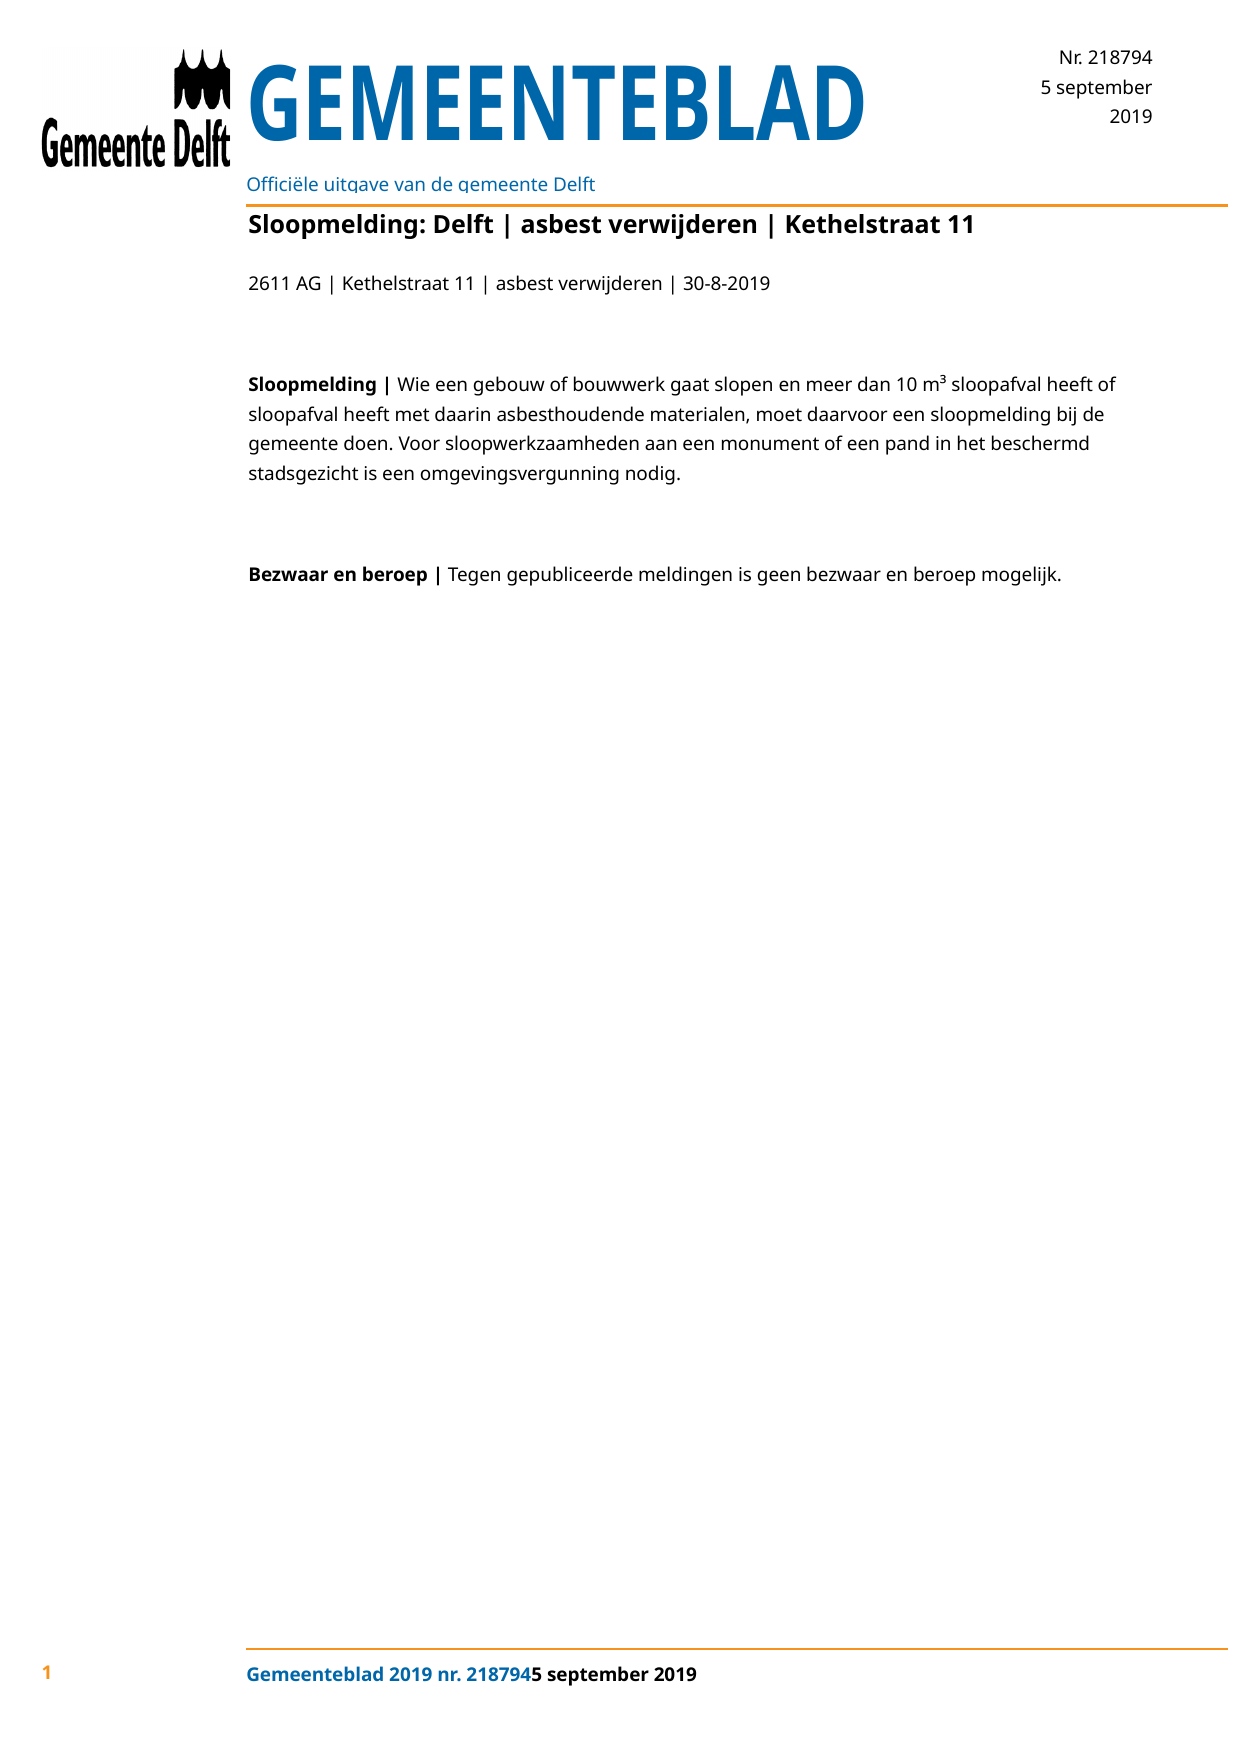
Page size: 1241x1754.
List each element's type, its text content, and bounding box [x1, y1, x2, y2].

text Sloopmelding | Wie een gebouw of bouwwerk gaat slopen en meer dan 10 m³ sloopafval heeft of sloopafval heeft met daarin asbesthoudende materialen, moet daarvoor een sloopmelding bij de gemeente doen. Voor sloopwerkzaamheden aan een monument of een pand in het beschermd stadsgezicht is een omgevingsvergunning nodig. [248, 371, 1152, 486]
text 2611 AG | Kethelstraat 11 | asbest verwijderen | 30-8-2019 [248, 270, 1152, 296]
picture [41, 47, 231, 172]
text Sloopmelding: Delft | asbest verwijderen | Kethelstraat 11 [248, 207, 1152, 241]
text Bezwaar en beroep | Tegen gepubliceerde meldingen is geen bezwaar en beroep mogelijk. [248, 561, 1152, 586]
